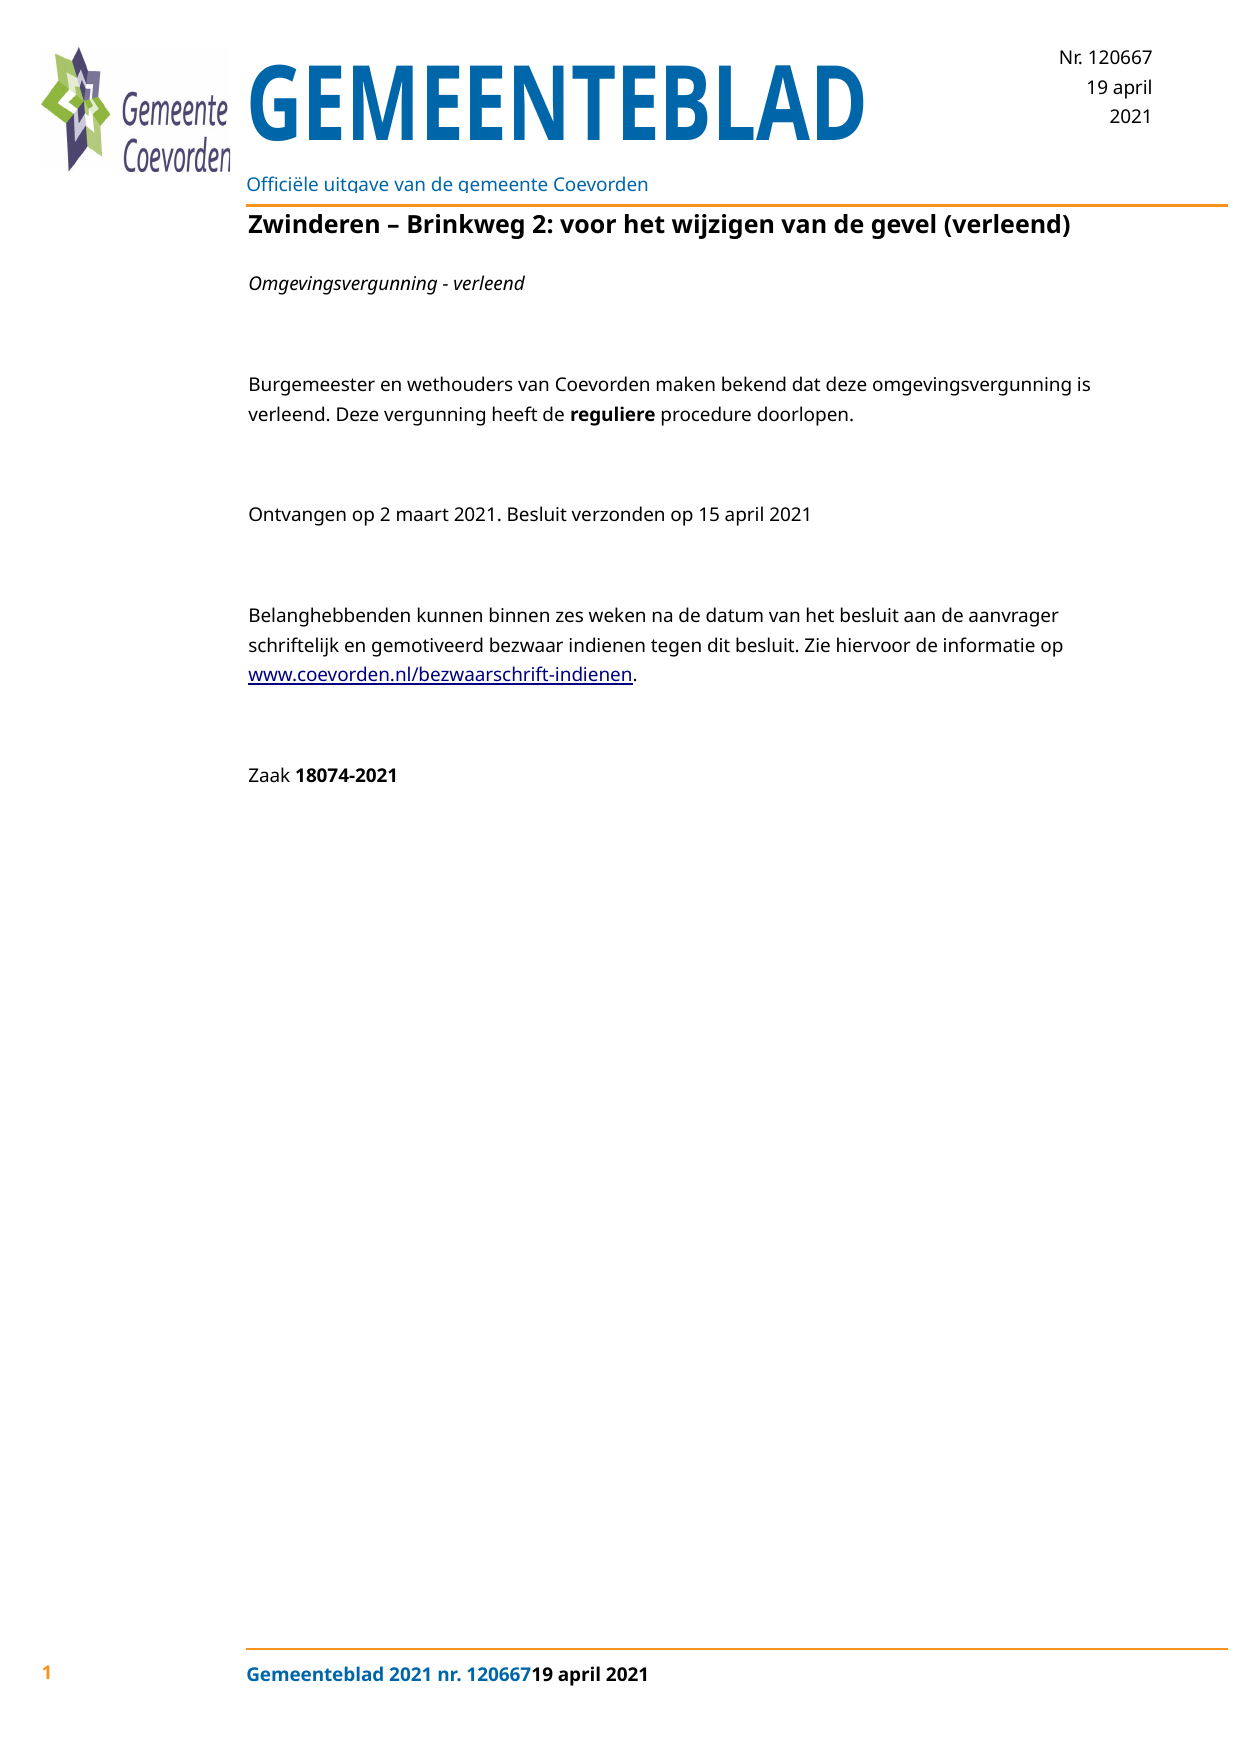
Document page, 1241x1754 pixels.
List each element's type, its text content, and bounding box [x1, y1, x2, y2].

text Zwinderen – Brinkweg 2: voor het wijzigen van de gevel (verleend) [248, 207, 1152, 241]
text Omgevingsvergunning - verleend [248, 270, 1152, 296]
text Burgemeester en wethouders van Coevorden maken bekend dat deze omgevingsvergunning is verleend. Deze vergunning heeft de reguliere procedure doorlopen. [248, 371, 1152, 426]
text Ontvangen op 2 maart 2021. Besluit verzonden op 15 april 2021 [248, 502, 1152, 527]
text Zaak 18074-2021 [248, 762, 1152, 788]
text Belanghebbenden kunnen binnen zes weken na de datum van het besluit aan de aanvrager schriftelijk en gemotiveerd bezwaar indienen tegen dit besluit. Zie hiervoor de informatie op www.coevorden.nl/bezwaarschrift-indienen. [248, 602, 1152, 687]
picture [41, 47, 231, 172]
